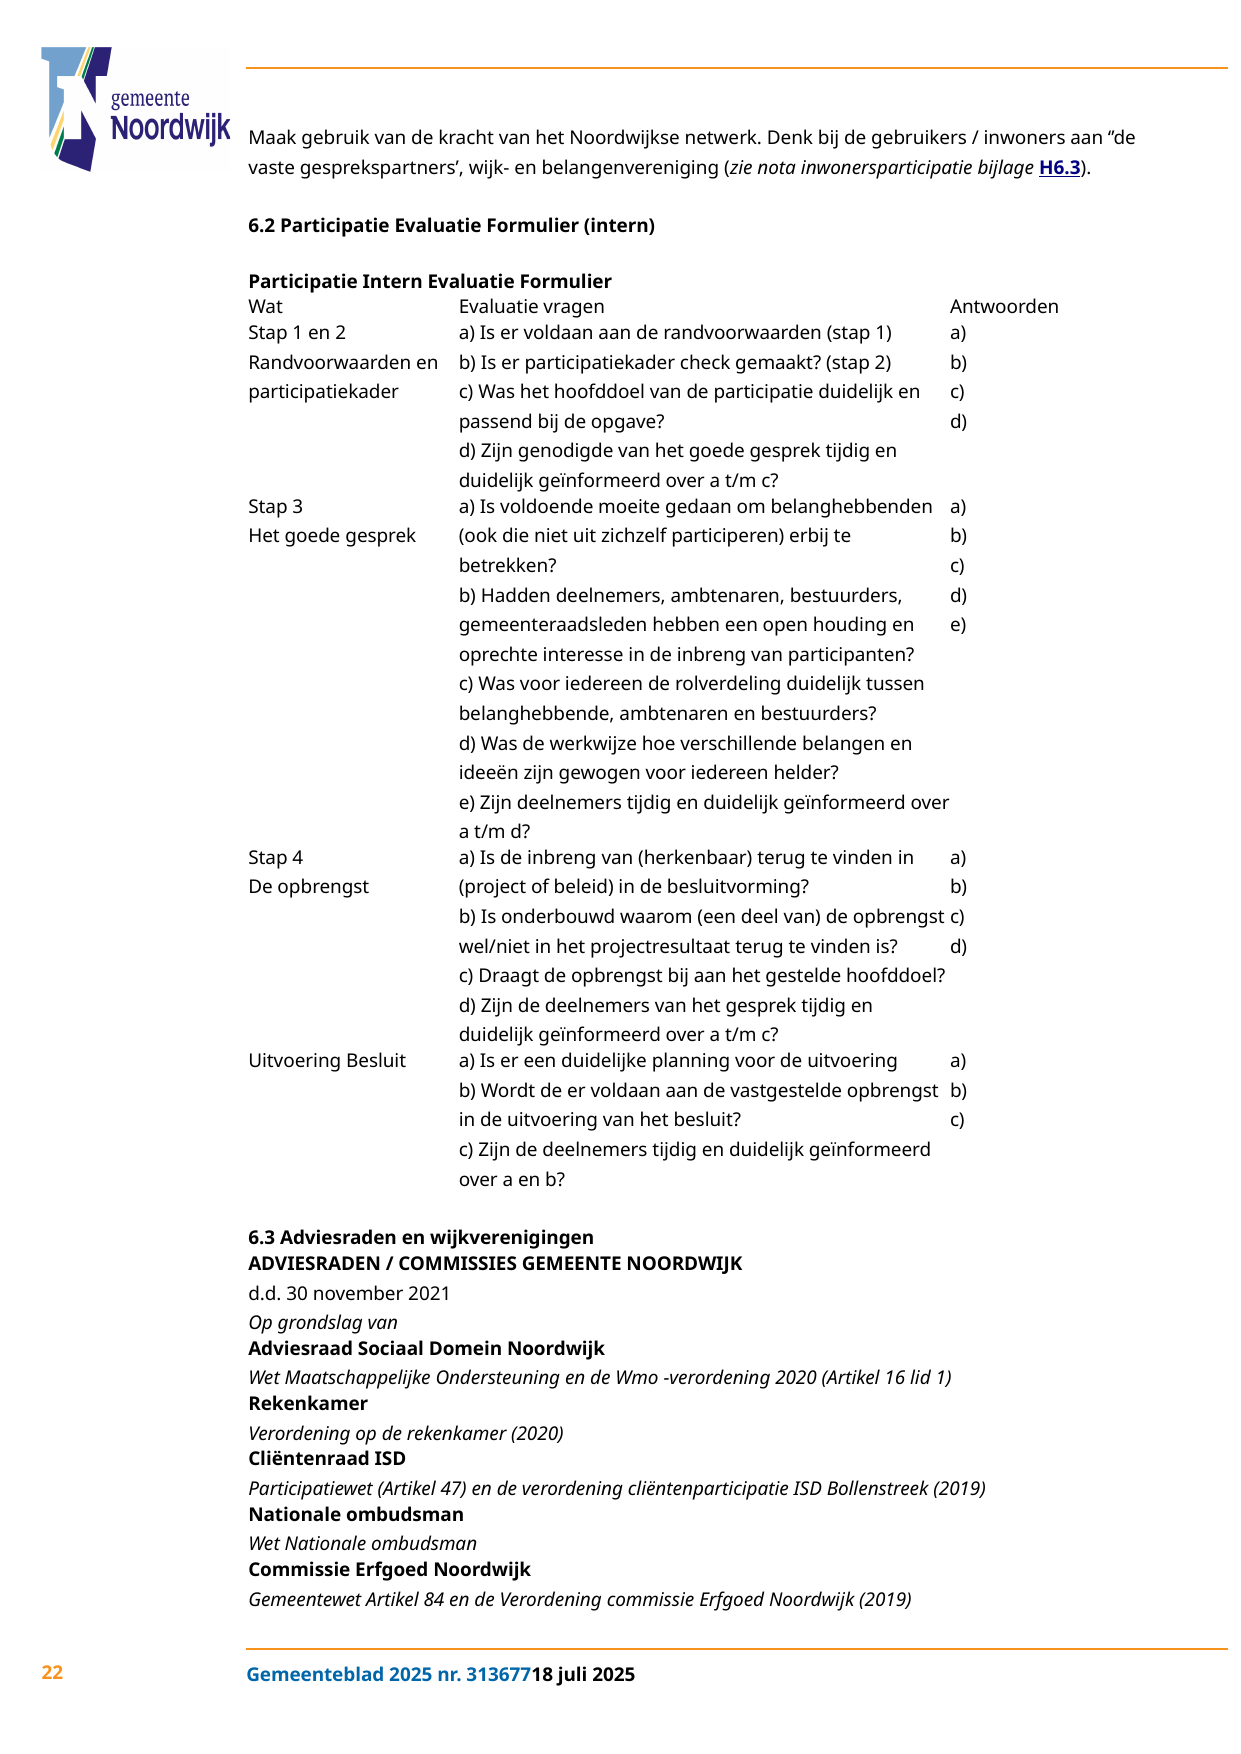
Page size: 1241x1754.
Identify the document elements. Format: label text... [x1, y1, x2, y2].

table_cell a) b) c) [950, 1048, 1152, 1191]
text 6.3 Adviesraden en wijkverenigingen [248, 1224, 1152, 1250]
text 6.2 Participatie Evaluatie Formulier (intern) [248, 212, 1152, 238]
table_cell Cliëntenraad ISD Participatiewet (Artikel 47) en de verordening cliëntenparticipatie ISD Bollenstreek (2019) [248, 1446, 1152, 1501]
table_cell Uitvoering Besluit [248, 1048, 458, 1191]
table_cell a) b) c) d) [950, 319, 1152, 493]
table_cell Commissie Erfgoed Noordwijk Gemeentewet Artikel 84 en de Verordening commissie Erfgoed Noordwijk (2019) [248, 1556, 1152, 1612]
table_cell Stap 1 en 2 Randvoorwaarden en participatiekader [248, 319, 458, 493]
table_cell Rekenkamer Verordening op de rekenkamer (2020) [248, 1390, 1152, 1446]
table_cell Antwoorden [950, 294, 1152, 319]
table_cell a) b) c) d) e) [950, 493, 1152, 844]
table_cell a) Is er voldaan aan de randvoorwaarden (stap 1) b) Is er participatiekader check gemaakt? (stap 2) c) Was het hoofddoel van de participatie duidelijk en passend bij de opgave? d) Zijn genodigde van het goede gesprek tijdig en duidelijk geïnformeerd over a t/m c? [459, 319, 950, 493]
table_cell Stap 4 De opbrengst [248, 844, 458, 1047]
table_header Maak gebruik van de kracht van het Noordwijkse netwerk. Denk bij de gebruikers / inwoners aan ‘’de vaste gesprekspartners’, wijk- en belangenvereniging (zie nota inwonersparticipatie bijlage H6.3). [248, 95, 1152, 180]
table_cell Wat [248, 294, 458, 319]
table_cell a) Is voldoende moeite gedaan om belanghebbenden (ook die niet uit zichzelf participeren) erbij te betrekken? b) Hadden deelnemers, ambtenaren, bestuurders, gemeenteraadsleden hebben een open houding en oprechte interesse in de inbreng van participanten? c) Was voor iedereen de rolverdeling duidelijk tussen belanghebbende, ambtenaren en bestuurders? d) Was de werkwijze hoe verschillende belangen en ideeën zijn gewogen voor iedereen helder? e) Zijn deelnemers tijdig en duidelijk geïnformeerd over a t/m d? [459, 493, 950, 844]
table_cell Adviesraad Sociaal Domein Noordwijk Wet Maatschappelijke Ondersteuning en de Wmo -verordening 2020 (Artikel 16 lid 1) [248, 1335, 1152, 1390]
table_cell a) Is de inbreng van (herkenbaar) terug te vinden in (project of beleid) in de besluitvorming? b) Is onderbouwd waarom (een deel van) de opbrengst wel/niet in het projectresultaat terug te vinden is? c) Draagt de opbrengst bij aan het gestelde hoofddoel? d) Zijn de deelnemers van het gesprek tijdig en duidelijk geïnformeerd over a t/m c? [459, 844, 950, 1047]
table_cell Evaluatie vragen [459, 294, 950, 319]
picture [41, 47, 231, 172]
table_cell a) Is er een duidelijke planning voor de uitvoering b) Wordt de er voldaan aan de vastgestelde opbrengst in de uitvoering van het besluit? c) Zijn de deelnemers tijdig en duidelijk geïnformeerd over a en b? [459, 1048, 950, 1191]
table_cell Stap 3 Het goede gesprek [248, 493, 458, 844]
table_cell Nationale ombudsman Wet Nationale ombudsman [248, 1501, 1152, 1556]
table_header ADVIESRADEN / COMMISSIES GEMEENTE NOORDWIJK d.d. 30 november 2021 Op grondslag van [248, 1250, 1152, 1335]
table_cell a) b) c) d) [950, 844, 1152, 1047]
table_header Participatie Intern Evaluatie Formulier [248, 238, 1152, 294]
